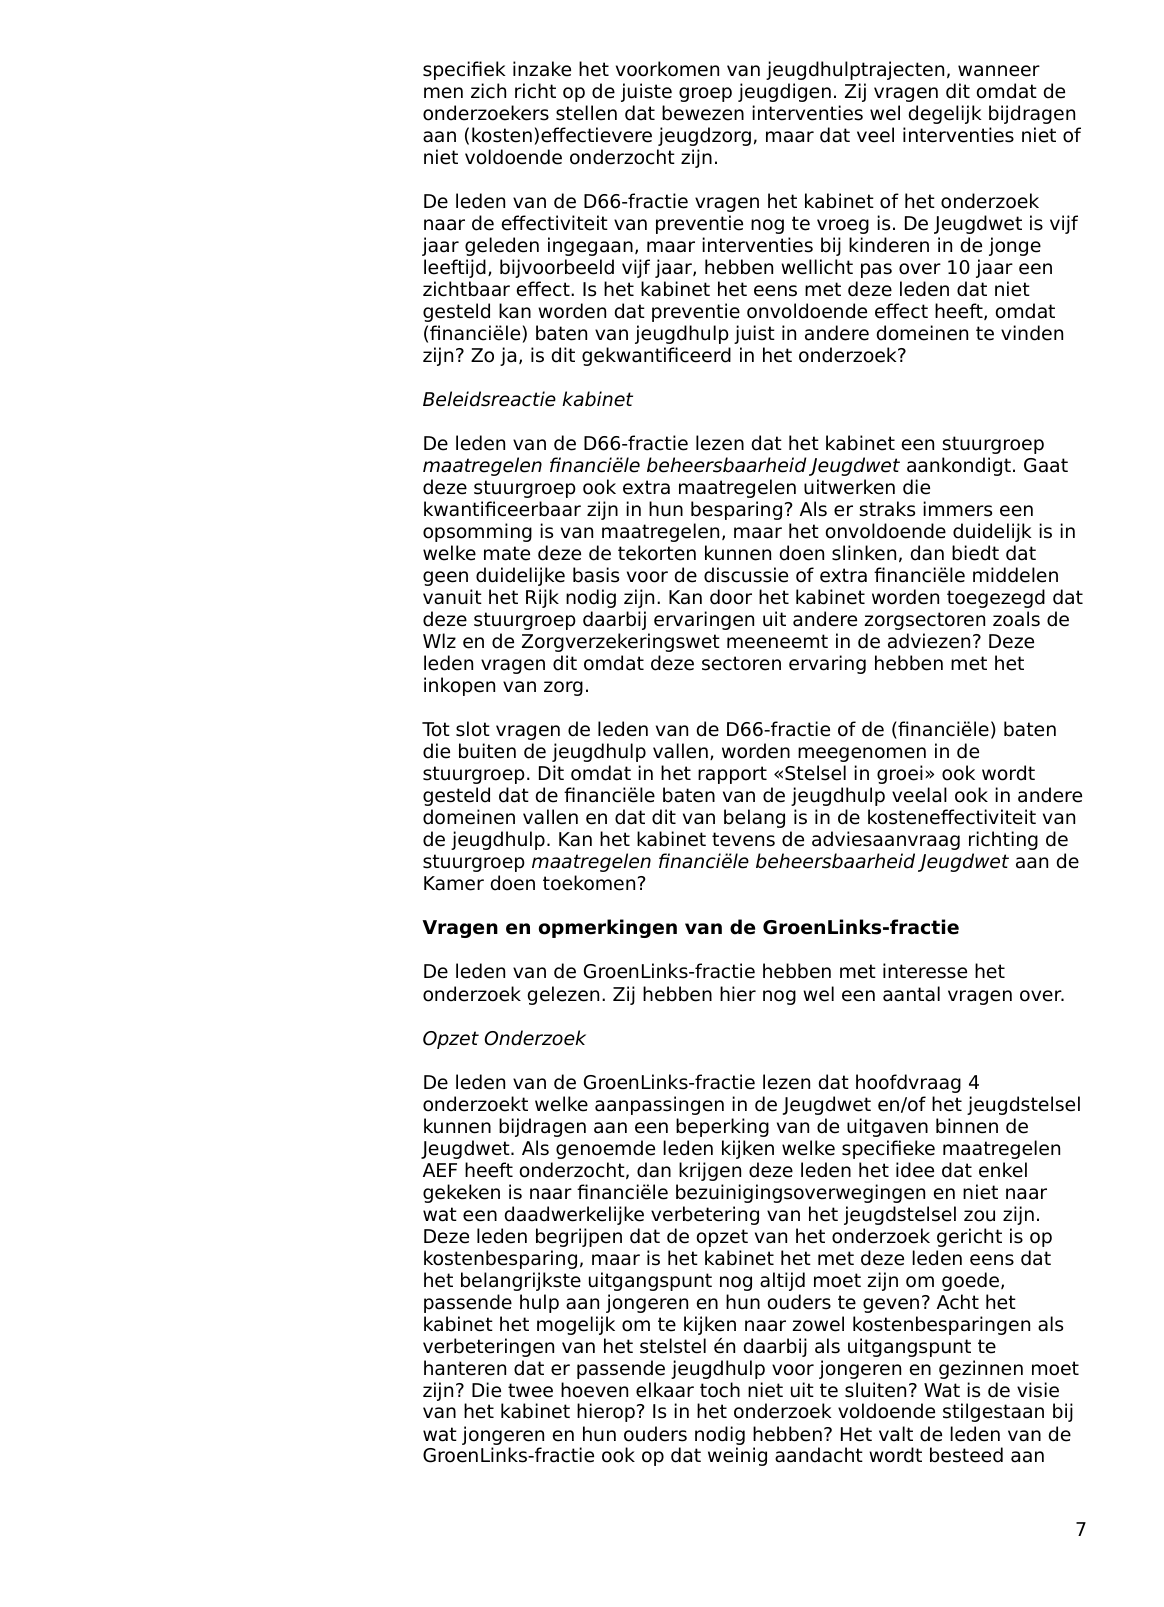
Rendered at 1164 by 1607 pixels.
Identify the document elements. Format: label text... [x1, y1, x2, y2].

subtitle Vragen en opmerkingen van de GroenLinks-fractie [422, 917, 1087, 939]
text De leden van de GroenLinks-fractie hebben met interesse het onderzoek gelezen. Zij hebben hier nog wel een aantal vragen over. [422, 961, 1087, 1005]
text De leden van de D66-fractie vragen het kabinet of het onderzoek naar de effectiviteit van preventie nog te vroeg is. De Jeugdwet is vijf jaar geleden ingegaan, maar interventies bij kinderen in de jonge leeftijd, bijvoorbeeld vijf jaar, hebben wellicht pas over 10 jaar een zichtbaar effect. Is het kabinet het eens met deze leden dat niet gesteld kan worden dat preventie onvoldoende effect heeft, omdat (financiële) baten van jeugdhulp juist in andere domeinen te vinden zijn? Zo ja, is dit gekwantificeerd in het onderzoek? [422, 191, 1087, 367]
text Tot slot vragen de leden van de D66-fractie of de (financiële) baten die buiten de jeugdhulp vallen, worden meegenomen in de stuurgroep. Dit omdat in het rapport «Stelsel in groei» ook wordt gesteld dat de financiële baten van de jeugdhulp veelal ook in andere domeinen vallen en dat dit van belang is in de kosteneffectiviteit van de jeugdhulp. Kan het kabinet tevens de adviesaanvraag richting de stuurgroep maatregelen financiële beheersbaarheid Jeugdwet aan de Kamer doen toekomen? [422, 719, 1087, 895]
text De leden van de GroenLinks-fractie lezen dat hoofdvraag 4 onderzoekt welke aanpassingen in de Jeugdwet en/of het jeugdstelsel kunnen bijdragen aan een beperking van de uitgaven binnen de Jeugdwet. Als genoemde leden kijken welke specifieke maatregelen AEF heeft onderzocht, dan krijgen deze leden het idee dat enkel gekeken is naar financiële bezuinigingsoverwegingen en niet naar wat een daadwerkelijke verbetering van het jeugdstelsel zou zijn. Deze leden begrijpen dat de opzet van het onderzoek gericht is op kostenbesparing, maar is het kabinet het met deze leden eens dat het belangrijkste uitgangspunt nog altijd moet zijn om goede, passende hulp aan jongeren en hun ouders te geven? Acht het kabinet het mogelijk om te kijken naar zowel kostenbesparingen als verbeteringen van het stelstel én daarbij als uitgangspunt te hanteren dat er passende jeugdhulp voor jongeren en gezinnen moet zijn? Die twee hoeven elkaar toch niet uit te sluiten? Wat is de visie van het kabinet hierop? Is in het onderzoek voldoende stilgestaan bij wat jongeren en hun ouders nodig hebben? Het valt de leden van de GroenLinks-fractie ook op dat weinig aandacht wordt besteed aan [422, 1072, 1087, 1467]
subtitle Opzet Onderzoek [422, 1028, 1087, 1049]
text specifiek inzake het voorkomen van jeugdhulptrajecten, wanneer men zich richt op de juiste groep jeugdigen. Zij vragen dit omdat de onderzoekers stellen dat bewezen interventies wel degelijk bijdragen aan (kosten)effectievere jeugdzorg, maar dat veel interventies niet of niet voldoende onderzocht zijn. [422, 59, 1087, 169]
text De leden van de D66-fractie lezen dat het kabinet een stuurgroep maatregelen financiële beheersbaarheid Jeugdwet aankondigt. Gaat deze stuurgroep ook extra maatregelen uitwerken die kwantificeerbaar zijn in hun besparing? Als er straks immers een opsomming is van maatregelen, maar het onvoldoende duidelijk is in welke mate deze de tekorten kunnen doen slinken, dan biedt dat geen duidelijke basis voor de discussie of extra financiële middelen vanuit het Rijk nodig zijn. Kan door het kabinet worden toegezegd dat deze stuurgroep daarbij ervaringen uit andere zorgsectoren zoals de Wlz en de Zorgverzekeringswet meeneemt in de adviezen? Deze leden vragen dit omdat deze sectoren ervaring hebben met het inkopen van zorg. [422, 433, 1087, 697]
subtitle Beleidsreactie kabinet [422, 389, 1087, 411]
